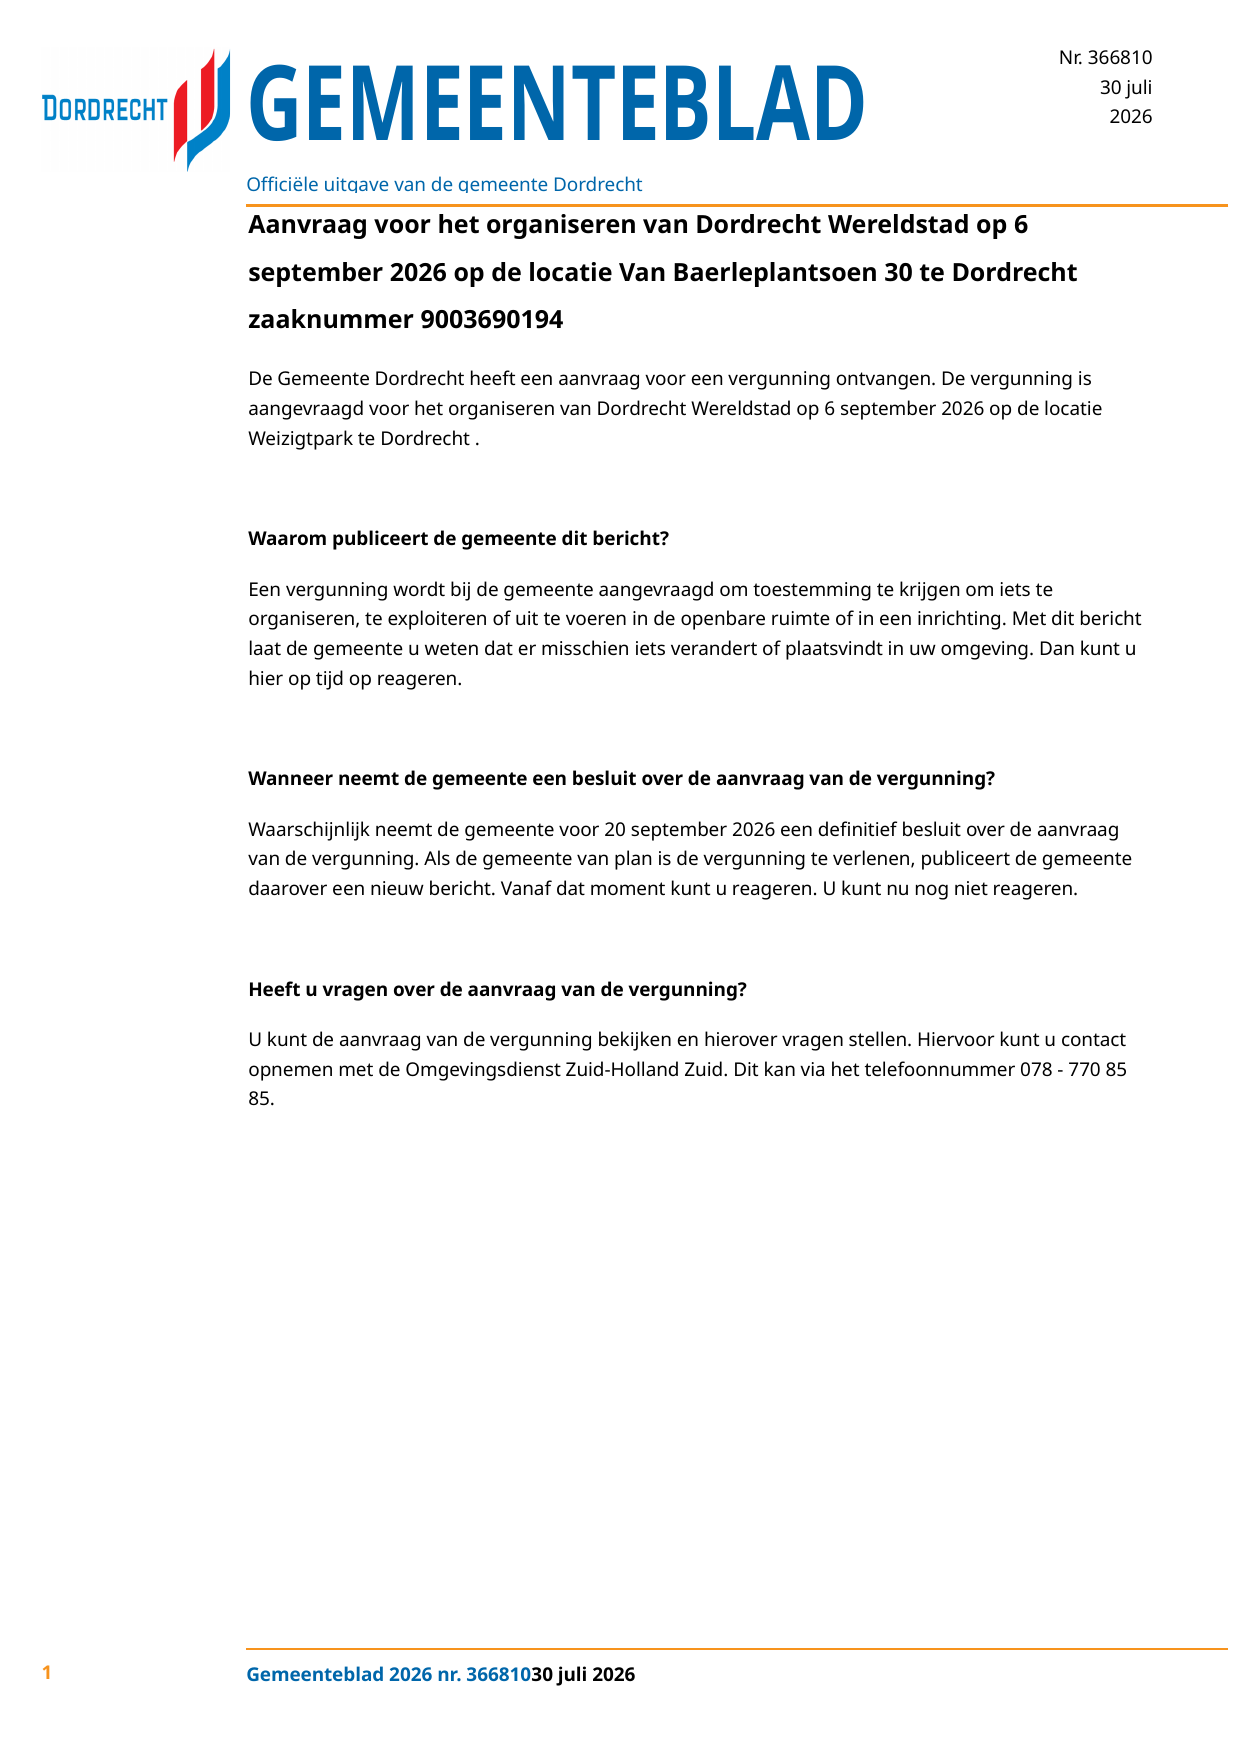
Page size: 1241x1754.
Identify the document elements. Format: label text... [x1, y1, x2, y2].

text Waarom publiceert de gemeente dit bericht? [248, 526, 1152, 551]
text U kunt de aanvraag van de vergunning bekijken en hierover vragen stellen. Hiervoor kunt u contact opnemen met de Omgevingsdienst Zuid-Holland Zuid. Dit kan via het telefoonnummer 078 - 770 85 85. [248, 1026, 1152, 1111]
picture [41, 47, 231, 172]
text Waarschijnlijk neemt de gemeente voor 20 september 2026 een definitief besluit over de aanvraag van de vergunning. Als de gemeente van plan is de vergunning te verlenen, publiceert de gemeente daarover een nieuw bericht. Vanaf dat moment kunt u reageren. U kunt nu nog niet reageren. [248, 816, 1152, 901]
text Wanneer neemt de gemeente een besluit over de aanvraag van de vergunning? [248, 766, 1152, 791]
text Aanvraag voor het organiseren van Dordrecht Wereldstad op 6 september 2026 op de locatie Van Baerleplantsoen 30 te Dordrecht zaaknummer 9003690194 [248, 207, 1152, 336]
text Heeft u vragen over de aanvraag van de vergunning? [248, 976, 1152, 1002]
text Een vergunning wordt bij de gemeente aangevraagd om toestemming te krijgen om iets te organiseren, te exploiteren of uit te voeren in de openbare ruimte of in een inrichting. Met dit bericht laat de gemeente u weten dat er misschien iets verandert of plaatsvindt in uw omgeving. Dan kunt u hier op tijd op reageren. [248, 576, 1152, 690]
text De Gemeente Dordrecht heeft een aanvraag voor een vergunning ontvangen. De vergunning is aangevraagd voor het organiseren van Dordrecht Wereldstad op 6 september 2026 op de locatie Weizigtpark te Dordrecht . [248, 366, 1152, 450]
